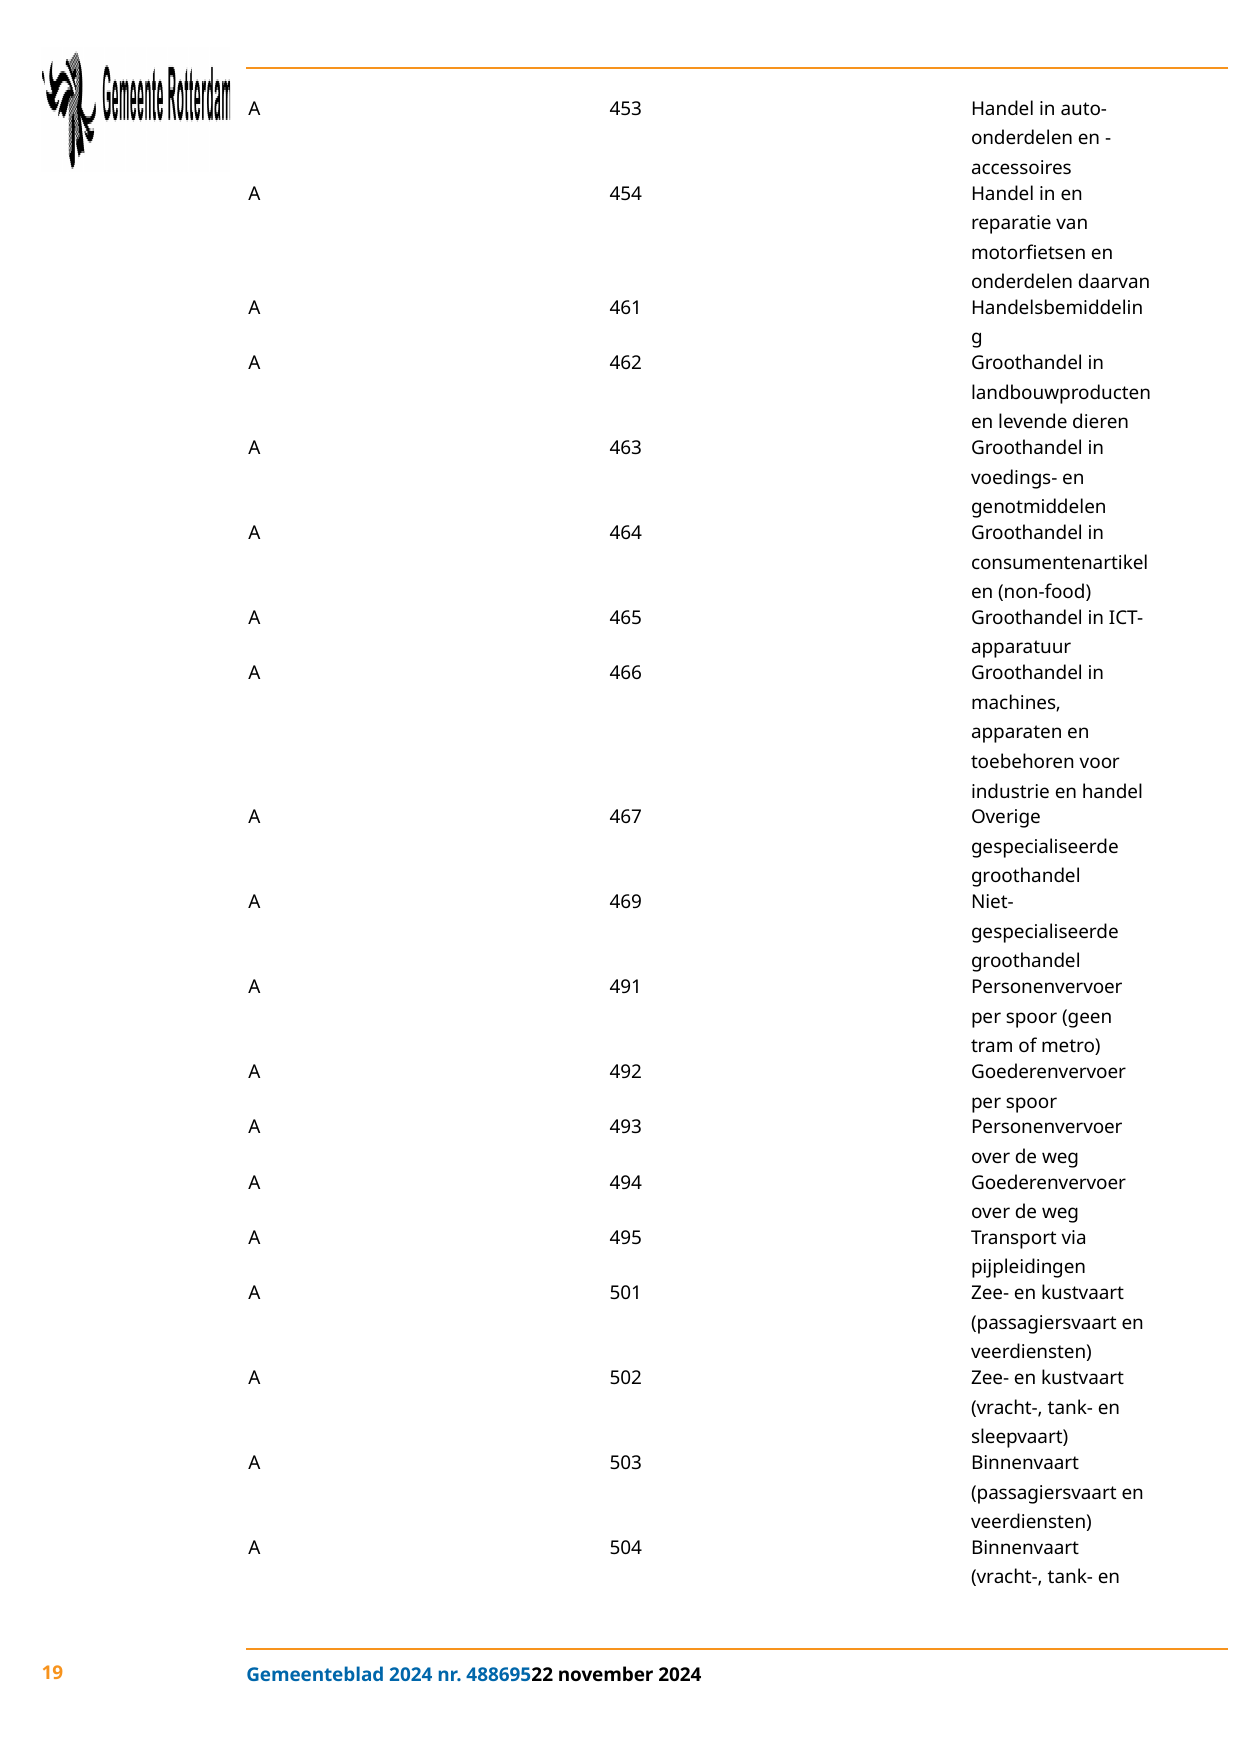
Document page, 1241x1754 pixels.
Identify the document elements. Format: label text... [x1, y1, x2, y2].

table_cell Zee- en kustvaart (passagiersvaart en veerdiensten) [971, 1280, 1152, 1364]
table_cell A [248, 1280, 609, 1364]
table_cell 494 [609, 1169, 971, 1224]
table_cell 469 [609, 889, 971, 973]
table_cell A [248, 660, 609, 803]
table_cell A [248, 350, 609, 434]
table_cell A [248, 434, 609, 519]
table_cell 467 [609, 804, 971, 888]
table_cell Groothandel in ICT-apparatuur [971, 604, 1152, 659]
table_cell A [248, 1449, 609, 1534]
table_cell 495 [609, 1224, 971, 1279]
table_cell 464 [609, 519, 971, 604]
table_cell A [248, 1224, 609, 1279]
table_cell A [248, 604, 609, 659]
table_cell Binnenvaart (vracht-, tank- en [971, 1534, 1152, 1589]
table_cell Groothandel in machines, apparaten en toebehoren voor industrie en handel [971, 660, 1152, 803]
table_cell 492 [609, 1058, 971, 1113]
table_cell A [248, 889, 609, 973]
table_cell 453 [609, 95, 971, 180]
table_cell A [248, 804, 609, 888]
table_cell 466 [609, 660, 971, 803]
table_cell Handel in auto-onderdelen en -accessoires [971, 95, 1152, 180]
table_cell Groothandel in landbouwproducten en levende dieren [971, 350, 1152, 434]
table_cell Handelsbemiddeling [971, 294, 1152, 349]
table_cell Personenvervoer per spoor (geen tram of metro) [971, 973, 1152, 1058]
table_cell 461 [609, 294, 971, 349]
table_cell Goederenvervoer per spoor [971, 1058, 1152, 1113]
table_cell Groothandel in consumentenartikelen (non-food) [971, 519, 1152, 604]
table_cell A [248, 973, 609, 1058]
table_cell Groothandel in voedings- en genotmiddelen [971, 434, 1152, 519]
table_cell 504 [609, 1534, 971, 1589]
table_cell A [248, 519, 609, 604]
table_cell Personenvervoer over de weg [971, 1114, 1152, 1169]
table_cell A [248, 1169, 609, 1224]
table_cell 493 [609, 1114, 971, 1169]
table_cell Overige gespecialiseerde groothandel [971, 804, 1152, 888]
table_cell Handel in en reparatie van motorfietsen en onderdelen daarvan [971, 180, 1152, 294]
table_cell A [248, 1534, 609, 1589]
table_cell A [248, 180, 609, 294]
table_cell 491 [609, 973, 971, 1058]
table_cell 454 [609, 180, 971, 294]
table_cell Zee- en kustvaart (vracht-, tank- en sleepvaart) [971, 1364, 1152, 1449]
picture [41, 47, 231, 172]
table_cell A [248, 1058, 609, 1113]
table_cell Transport via pijpleidingen [971, 1224, 1152, 1279]
table_cell A [248, 294, 609, 349]
table_cell Binnenvaart (passagiersvaart en veerdiensten) [971, 1449, 1152, 1534]
table_cell 503 [609, 1449, 971, 1534]
table_cell A [248, 1364, 609, 1449]
table_cell A [248, 95, 609, 180]
table_cell Niet-gespecialiseerde groothandel [971, 889, 1152, 973]
table_cell 501 [609, 1280, 971, 1364]
table_cell Goederenvervoer over de weg [971, 1169, 1152, 1224]
table_cell 462 [609, 350, 971, 434]
table_cell 502 [609, 1364, 971, 1449]
table_cell 465 [609, 604, 971, 659]
table_cell 463 [609, 434, 971, 519]
table_cell A [248, 1114, 609, 1169]
